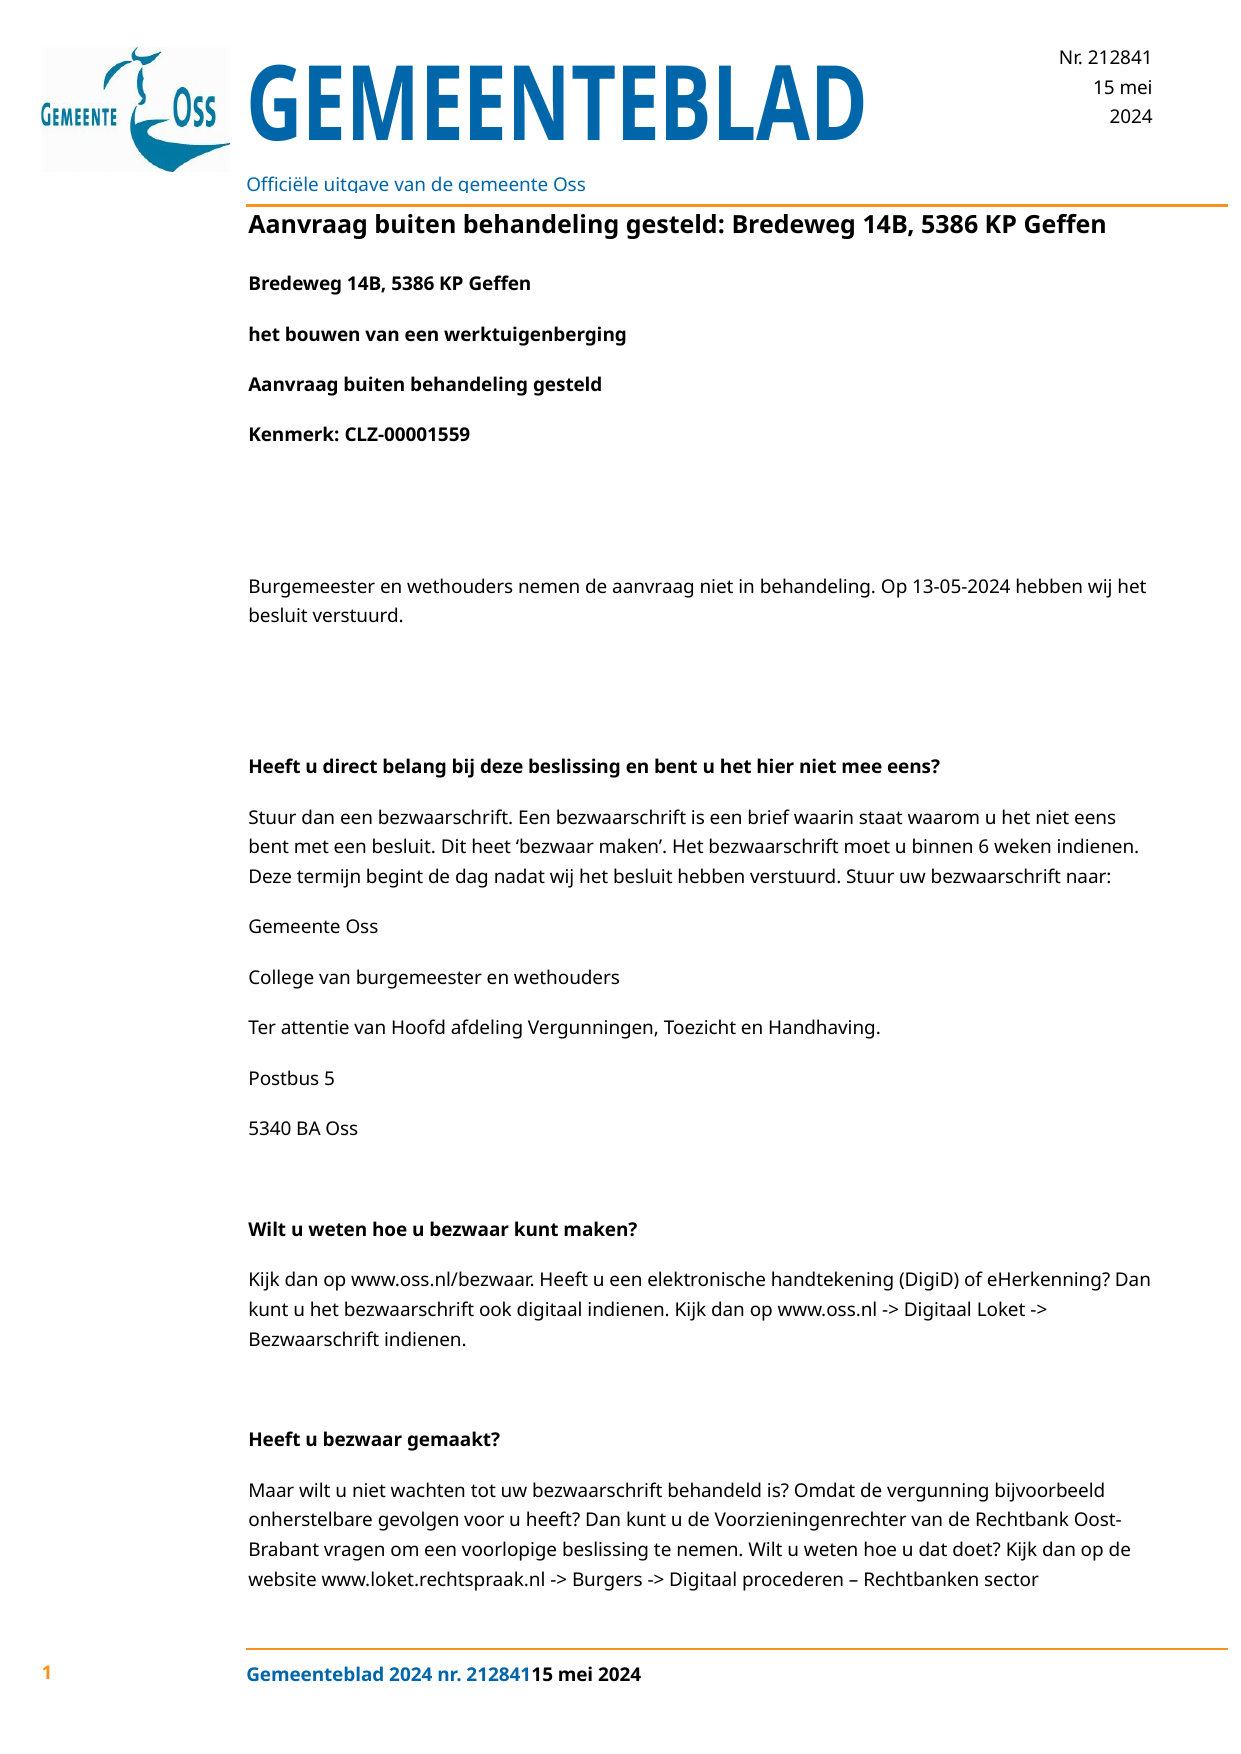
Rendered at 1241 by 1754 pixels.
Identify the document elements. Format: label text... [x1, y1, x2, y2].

text Stuur dan een bezwaarschrift. Een bezwaarschrift is een brief waarin staat waarom u het niet eens bent met een besluit. Dit heet ‘bezwaar maken’. Het bezwaarschrift moet u binnen 6 weken indienen. Deze termijn begint de dag nadat wij het besluit hebben verstuurd. Stuur uw bezwaarschrift naar: [248, 804, 1152, 889]
text Heeft u direct belang bij deze beslissing en bent u het hier niet mee eens? [248, 754, 1152, 779]
text Maar wilt u niet wachten tot uw bezwaarschrift behandeld is? Omdat de vergunning bijvoorbeeld onherstelbare gevolgen voor u heeft? Dan kunt u de Voorzieningenrechter van de Rechtbank Oost-Brabant vragen om een voorlopige beslissing te nemen. Wilt u weten hoe u dat doet? Kijk dan op de website www.loket.rechtspraak.nl -> Burgers -> Digitaal procederen – Rechtbanken sector [248, 1477, 1152, 1591]
text Aanvraag buiten behandeling gesteld [248, 371, 1152, 397]
text Ter attentie van Hoofd afdeling Vergunningen, Toezicht en Handhaving. [248, 1014, 1152, 1040]
text het bouwen van een werktuigenberging [248, 321, 1152, 346]
text Kijk dan op www.oss.nl/bezwaar. Heeft u een elektronische handtekening (DigiD) of eHerkenning? Dan kunt u het bezwaarschrift ook digitaal indienen. Kijk dan op www.oss.nl -> Digitaal Loket -> Bezwaarschrift indienen. [248, 1267, 1152, 1351]
text Aanvraag buiten behandeling gesteld: Bredeweg 14B, 5386 KP Geffen [248, 207, 1152, 241]
text Wilt u weten hoe u bezwaar kunt maken? [248, 1216, 1152, 1242]
text Burgemeester en wethouders nemen de aanvraag niet in behandeling. Op 13-05-2024 hebben wij het besluit verstuurd. [248, 573, 1152, 628]
text Bredeweg 14B, 5386 KP Geffen [248, 270, 1152, 296]
text 5340 BA Oss [248, 1115, 1152, 1141]
picture [41, 47, 231, 172]
text Postbus 5 [248, 1065, 1152, 1091]
text Heeft u bezwaar gemaakt? [248, 1427, 1152, 1452]
text Gemeente Oss [248, 914, 1152, 939]
text College van burgemeester en wethouders [248, 964, 1152, 990]
text Kenmerk: CLZ-00001559 [248, 422, 1152, 447]
